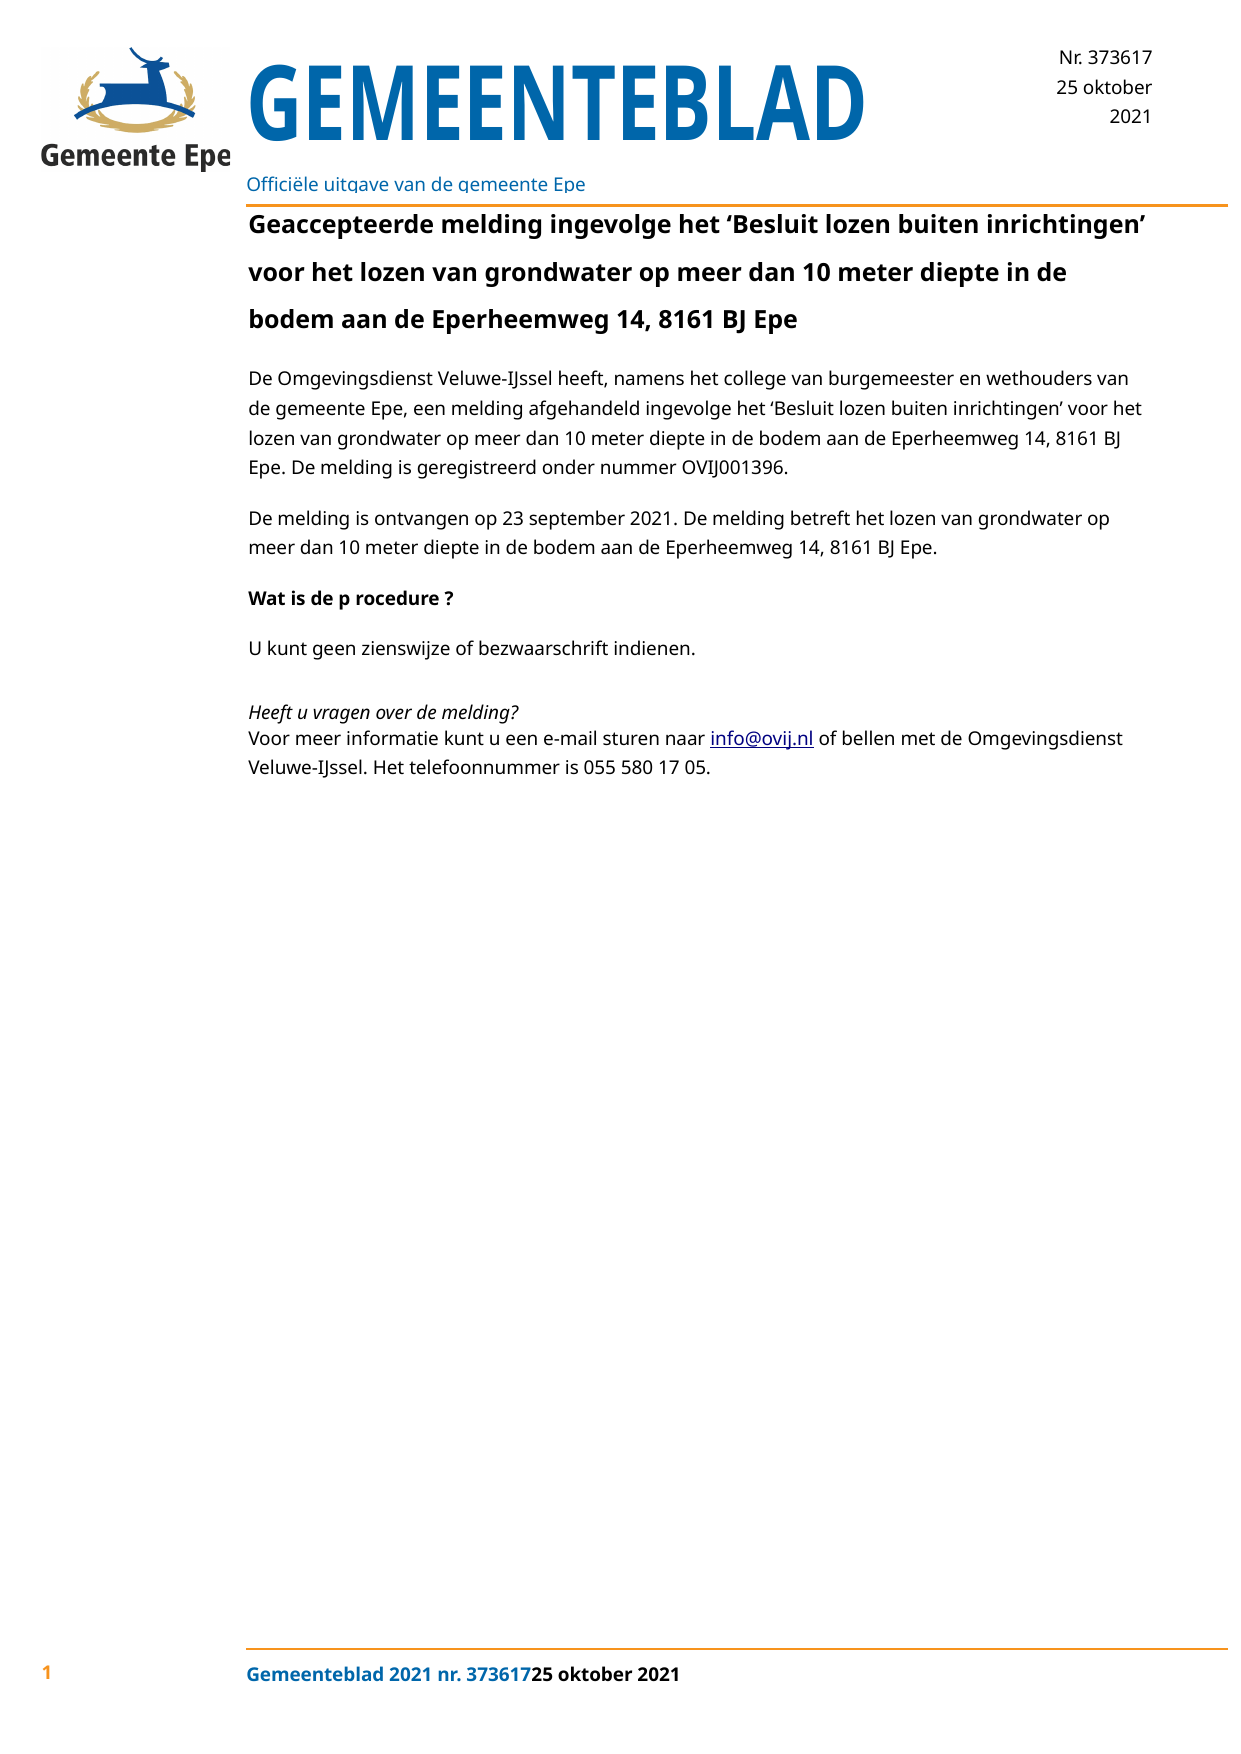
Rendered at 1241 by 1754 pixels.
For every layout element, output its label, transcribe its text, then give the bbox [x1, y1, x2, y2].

text Wat is de p rocedure ? [248, 585, 1152, 610]
text De Omgevingsdienst Veluwe-IJssel heeft, namens het college van burgemeester en wethouders van de gemeente Epe, een melding afgehandeld ingevolge het ‘Besluit lozen buiten inrichtingen’ voor het lozen van grondwater op meer dan 10 meter diepte in de bodem aan de Eperheemweg 14, 8161 BJ Epe. De melding is geregistreerd onder nummer OVIJ001396. [248, 366, 1152, 480]
text Heeft u vragen over de melding? [248, 699, 1152, 725]
text U kunt geen zienswijze of bezwaarschrift indienen. [248, 635, 1152, 661]
text De melding is ontvangen op 23 september 2021. De melding betreft het lozen van grondwater op meer dan 10 meter diepte in de bodem aan de Eperheemweg 14, 8161 BJ Epe. [248, 505, 1152, 560]
text Voor meer informatie kunt u een e-mail sturen naar info@ovij.nl of bellen met de Omgevingsdienst Veluwe-IJssel. Het telefoonnummer is 055 580 17 05. [248, 725, 1152, 780]
text Geaccepteerde melding ingevolge het ‘Besluit lozen buiten inrichtingen’ voor het lozen van grondwater op meer dan 10 meter diepte in de bodem aan de Eperheemweg 14, 8161 BJ Epe [248, 207, 1152, 336]
picture [41, 47, 231, 172]
